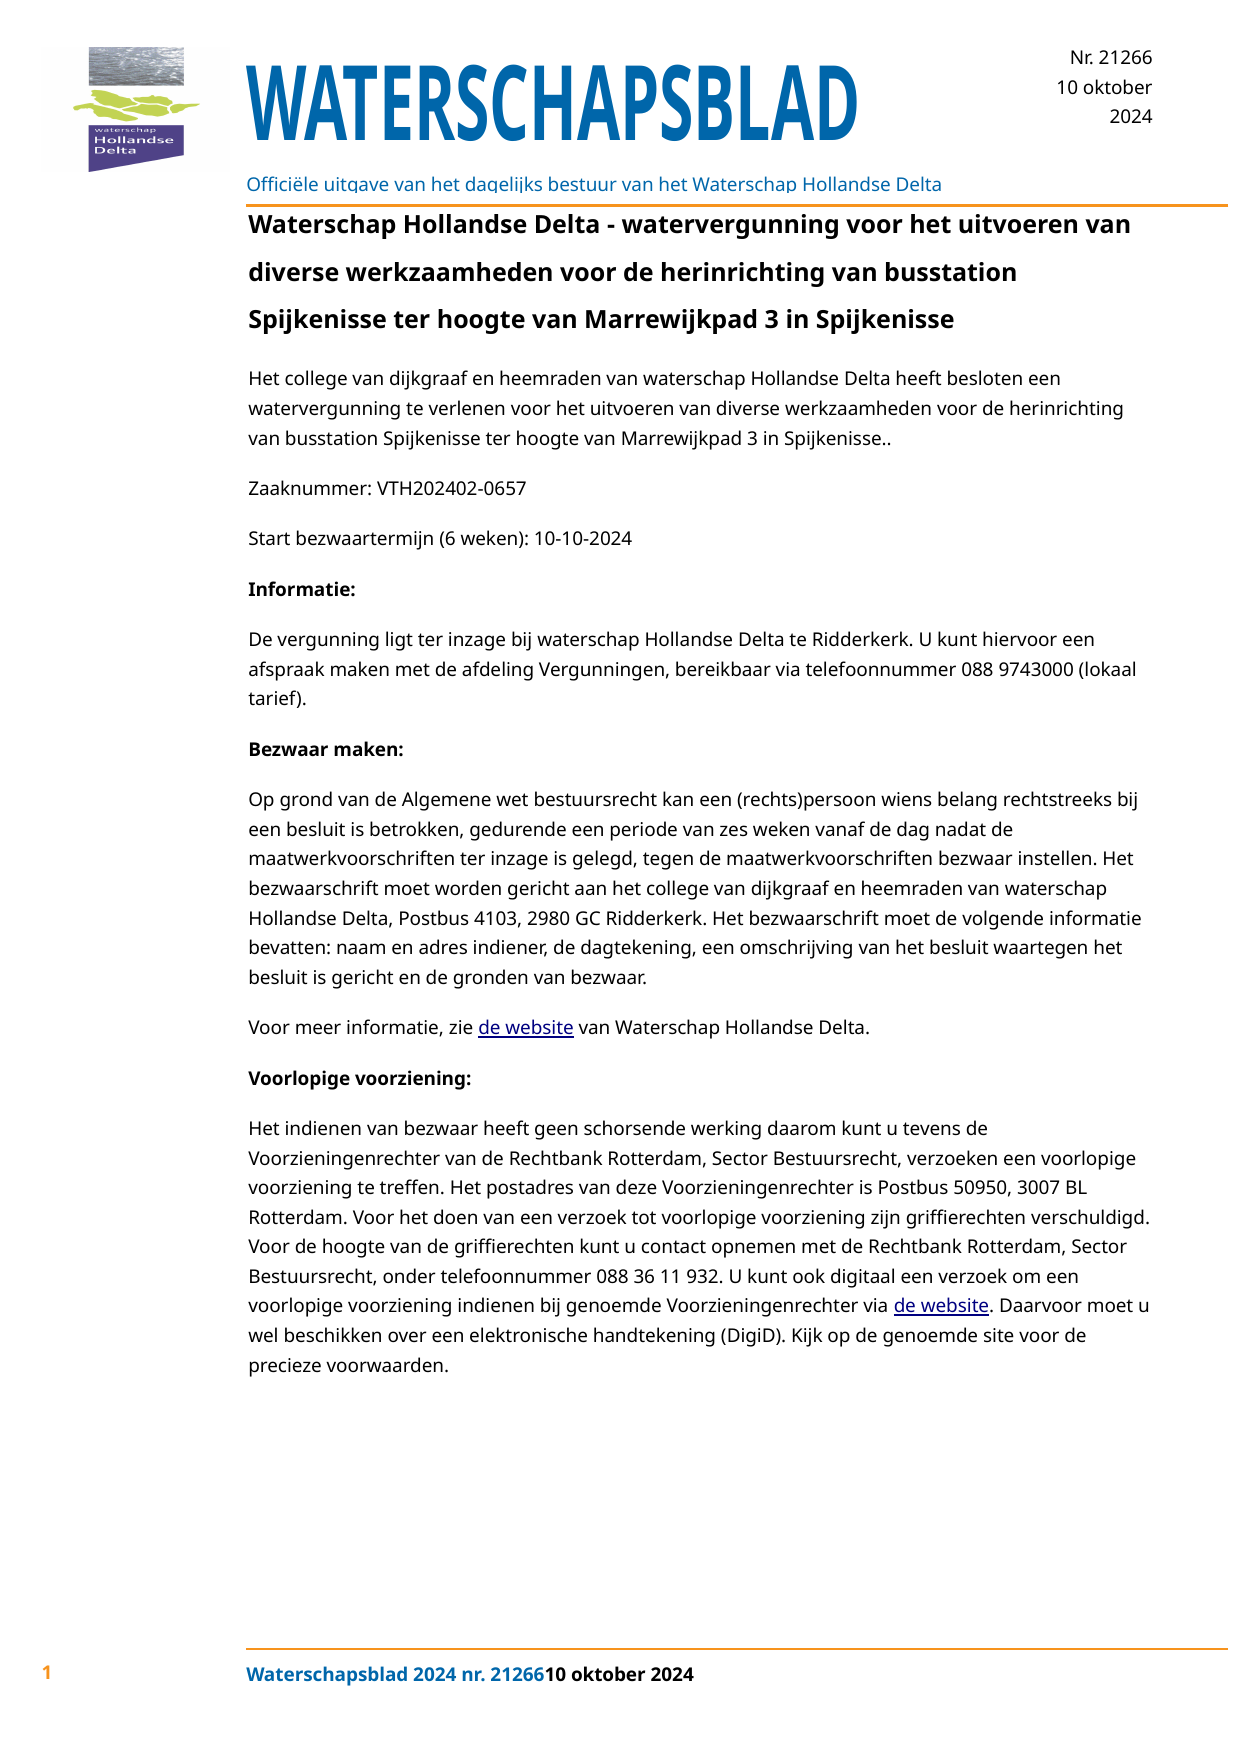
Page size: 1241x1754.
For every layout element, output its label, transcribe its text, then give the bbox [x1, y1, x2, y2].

text Zaaknummer: VTH202402-0657 [248, 475, 1152, 501]
text Voorlopige voorziening: [248, 1065, 1152, 1090]
text Het indienen van bezwaar heeft geen schorsende werking daarom kunt u tevens de Voorzieningenrechter van de Rechtbank Rotterdam, Sector Bestuursrecht, verzoeken een voorlopige voorziening te treffen. Het postadres van deze Voorzieningenrechter is Postbus 50950, 3007 BL Rotterdam. Voor het doen van een verzoek tot voorlopige voorziening zijn griffierechten verschuldigd. Voor de hoogte van de griffierechten kunt u contact opnemen met de Rechtbank Rotterdam, Sector Bestuursrecht, onder telefoonnummer 088 36 11 932. U kunt ook digitaal een verzoek om een voorlopige voorziening indienen bij genoemde Voorzieningenrechter via de website. Daarvoor moet u wel beschikken over een elektronische handtekening (DigiD). Kijk op de genoemde site voor de precieze voorwaarden. [248, 1115, 1152, 1377]
text Op grond van de Algemene wet bestuursrecht kan een (rechts)persoon wiens belang rechtstreeks bij een besluit is betrokken, gedurende een periode van zes weken vanaf de dag nadat de maatwerkvoorschriften ter inzage is gelegd, tegen de maatwerkvoorschriften bezwaar instellen. Het bezwaarschrift moet worden gericht aan het college van dijkgraaf en heemraden van waterschap Hollandse Delta, Postbus 4103, 2980 GC Ridderkerk. Het bezwaarschrift moet de volgende informatie bevatten: naam en adres indiener, de dagtekening, een omschrijving van het besluit waartegen het besluit is gericht en de gronden van bezwaar. [248, 786, 1152, 989]
text Het college van dijkgraaf en heemraden van waterschap Hollandse Delta heeft besloten een watervergunning te verlenen voor het uitvoeren van diverse werkzaamheden voor de herinrichting van busstation Spijkenisse ter hoogte van Marrewijkpad 3 in Spijkenisse.. [248, 366, 1152, 450]
text De vergunning ligt ter inzage bij waterschap Hollandse Delta te Ridderkerk. U kunt hiervoor een afspraak maken met de afdeling Vergunningen, bereikbaar via telefoonnummer 088 9743000 (lokaal tarief). [248, 626, 1152, 711]
text Voor meer informatie, zie de website van Waterschap Hollandse Delta. [248, 1014, 1152, 1040]
text Informatie: [248, 576, 1152, 602]
text Bezwaar maken: [248, 736, 1152, 762]
picture [41, 47, 231, 172]
text Start bezwaartermijn (6 weken): 10-10-2024 [248, 526, 1152, 551]
text Waterschap Hollandse Delta - watervergunning voor het uitvoeren van diverse werkzaamheden voor de herinrichting van busstation Spijkenisse ter hoogte van Marrewijkpad 3 in Spijkenisse [248, 207, 1152, 336]
